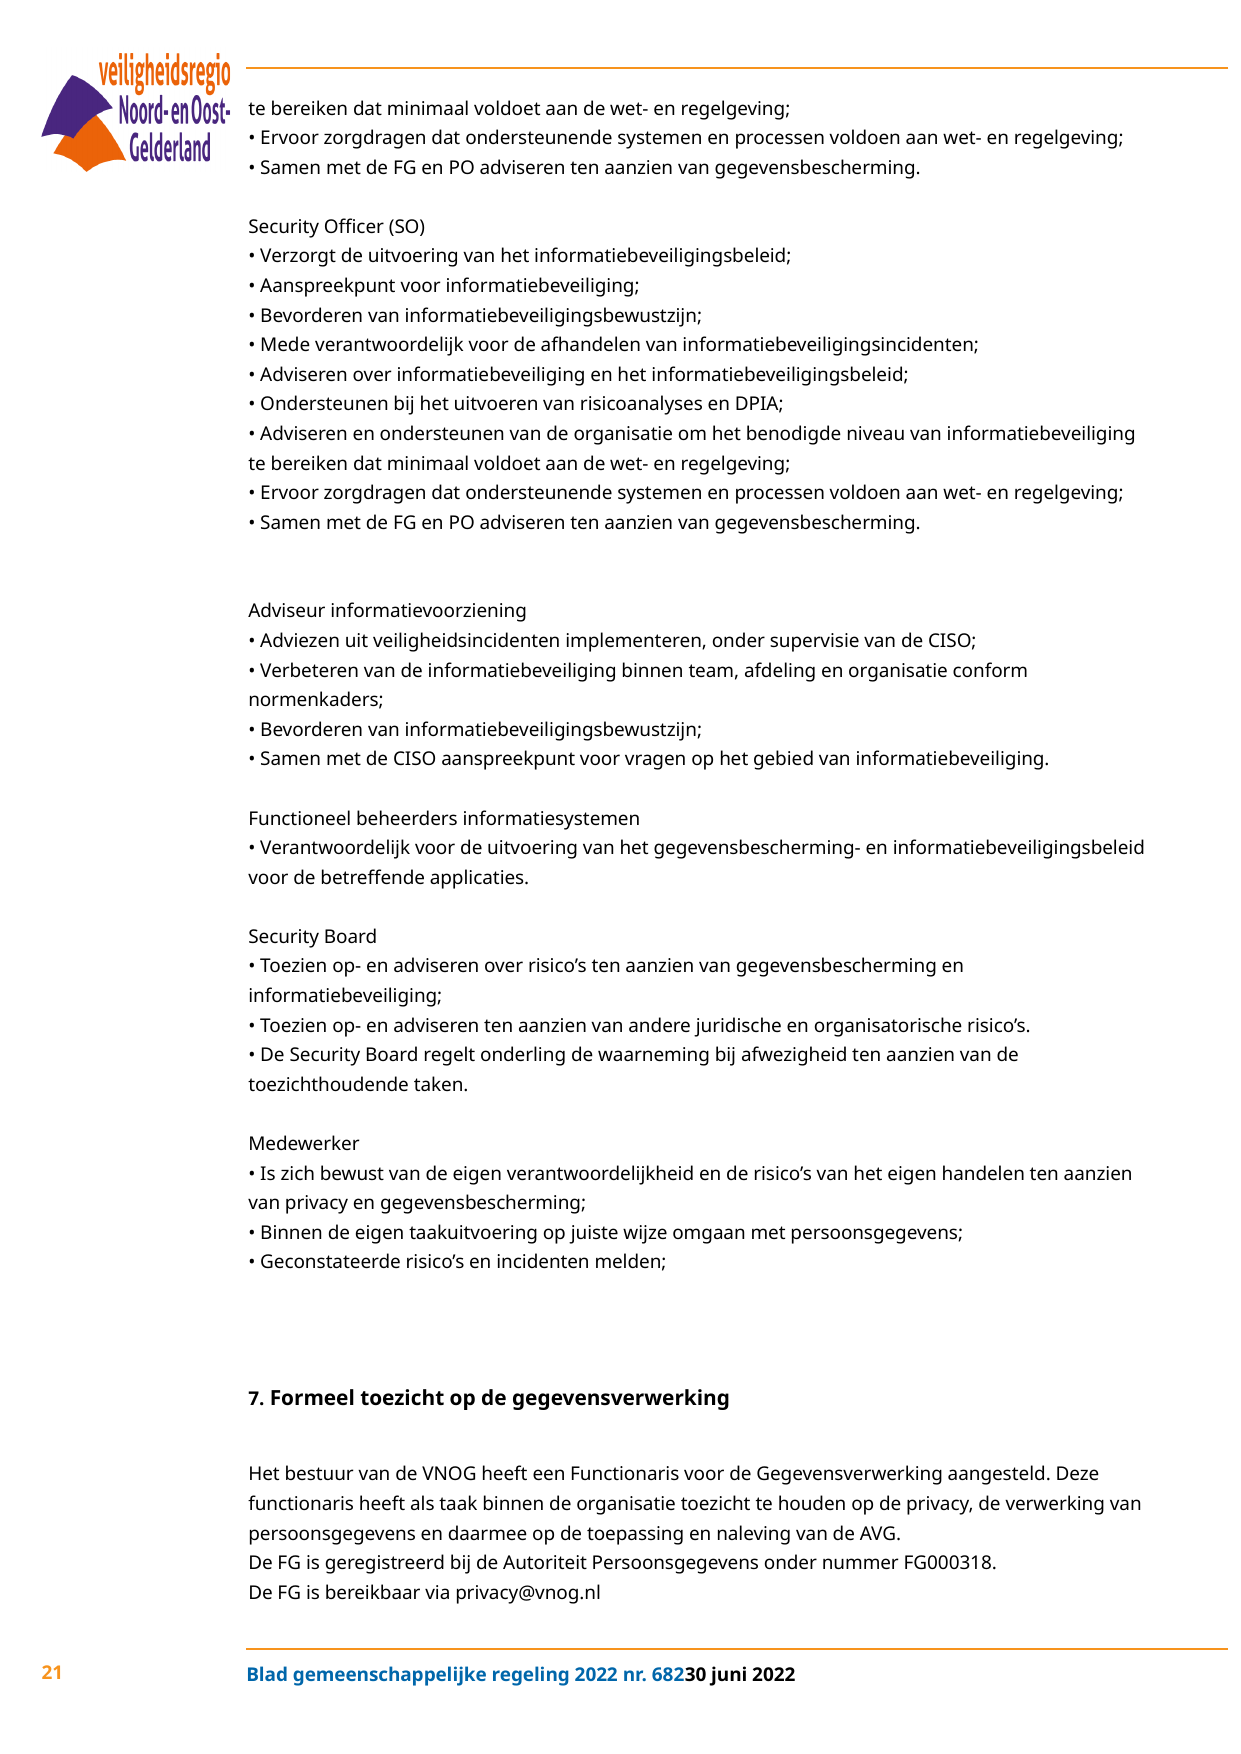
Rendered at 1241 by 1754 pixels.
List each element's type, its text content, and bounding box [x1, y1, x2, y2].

text • Mede verantwoordelijk voor de afhandelen van informatiebeveiligingsincidenten; [248, 331, 1152, 357]
text • Geconstateerde risico’s en incidenten melden; [248, 1248, 1152, 1274]
text • Bevorderen van informatiebeveiligingsbewustzijn; [248, 716, 1152, 742]
text • Verbeteren van de informatiebeveiliging binnen team, afdeling en organisatie conform normenkaders; [248, 657, 1152, 712]
text Security Officer (SO) [248, 213, 1152, 239]
text • Samen met de CISO aanspreekpunt voor vragen op het gebied van informatiebeveiliging. [248, 746, 1152, 771]
text • Verantwoordelijk voor de uitvoering van het gegevensbescherming- en informatiebeveiligingsbeleid voor de betreffende applicaties. [248, 834, 1152, 890]
text • Adviseren over informatiebeveiliging en het informatiebeveiligingsbeleid; [248, 361, 1152, 387]
text Security Board [248, 923, 1152, 949]
text De FG is bereikbaar via privacy@vnog.nl [248, 1579, 1152, 1605]
text • Bevorderen van informatiebeveiligingsbewustzijn; [248, 302, 1152, 328]
text • Toezien op- en adviseren ten aanzien van andere juridische en organisatorische risico’s. [248, 1012, 1152, 1038]
text Adviseur informatievoorziening [248, 598, 1152, 623]
text • Aanspreekpunt voor informatiebeveiliging; [248, 272, 1152, 298]
text • Toezien op- en adviseren over risico’s ten aanzien van gegevensbescherming en informatiebeveiliging; [248, 953, 1152, 1008]
text Het bestuur van de VNOG heeft een Functionaris voor de Gegevensverwerking aangesteld. Deze functionaris heeft als taak binnen de organisatie toezicht te houden op de privacy, de verwerking van persoonsgegevens en daarmee op de toepassing en naleving van de AVG. [248, 1461, 1152, 1546]
text • Adviezen uit veiligheidsincidenten implementeren, onder supervisie van de CISO; [248, 627, 1152, 653]
text • Adviseren en ondersteunen van de organisatie om het benodigde niveau van informatiebeveiliging te bereiken dat minimaal voldoet aan de wet- en regelgeving; [248, 420, 1152, 476]
picture [41, 47, 231, 172]
text • Ondersteunen bij het uitvoeren van risicoanalyses en DPIA; [248, 391, 1152, 416]
text • Binnen de eigen taakuitvoering op juiste wijze omgaan met persoonsgegevens; [248, 1219, 1152, 1245]
text De FG is geregistreerd bij de Autoriteit Persoonsgegevens onder nummer FG000318. [248, 1549, 1152, 1575]
text • Samen met de FG en PO adviseren ten aanzien van gegevensbescherming. [248, 509, 1152, 535]
text • Ervoor zorgdragen dat ondersteunende systemen en processen voldoen aan wet- en regelgeving; [248, 479, 1152, 505]
text • De Security Board regelt onderling de waarneming bij afwezigheid ten aanzien van de toezichthoudende taken. [248, 1041, 1152, 1097]
text Medewerker [248, 1130, 1152, 1156]
text 7. Formeel toezicht op de gegevensverwerking [248, 1383, 1152, 1411]
text Functioneel beheerders informatiesystemen [248, 805, 1152, 831]
text • Samen met de FG en PO adviseren ten aanzien van gegevensbescherming. [248, 154, 1152, 180]
text • Is zich bewust van de eigen verantwoordelijkheid en de risico’s van het eigen handelen ten aanzien van privacy en gegevensbescherming; [248, 1160, 1152, 1215]
text te bereiken dat minimaal voldoet aan de wet- en regelgeving; [248, 95, 1152, 121]
text • Ervoor zorgdragen dat ondersteunende systemen en processen voldoen aan wet- en regelgeving; [248, 124, 1152, 150]
text • Verzorgt de uitvoering van het informatiebeveiligingsbeleid; [248, 243, 1152, 268]
